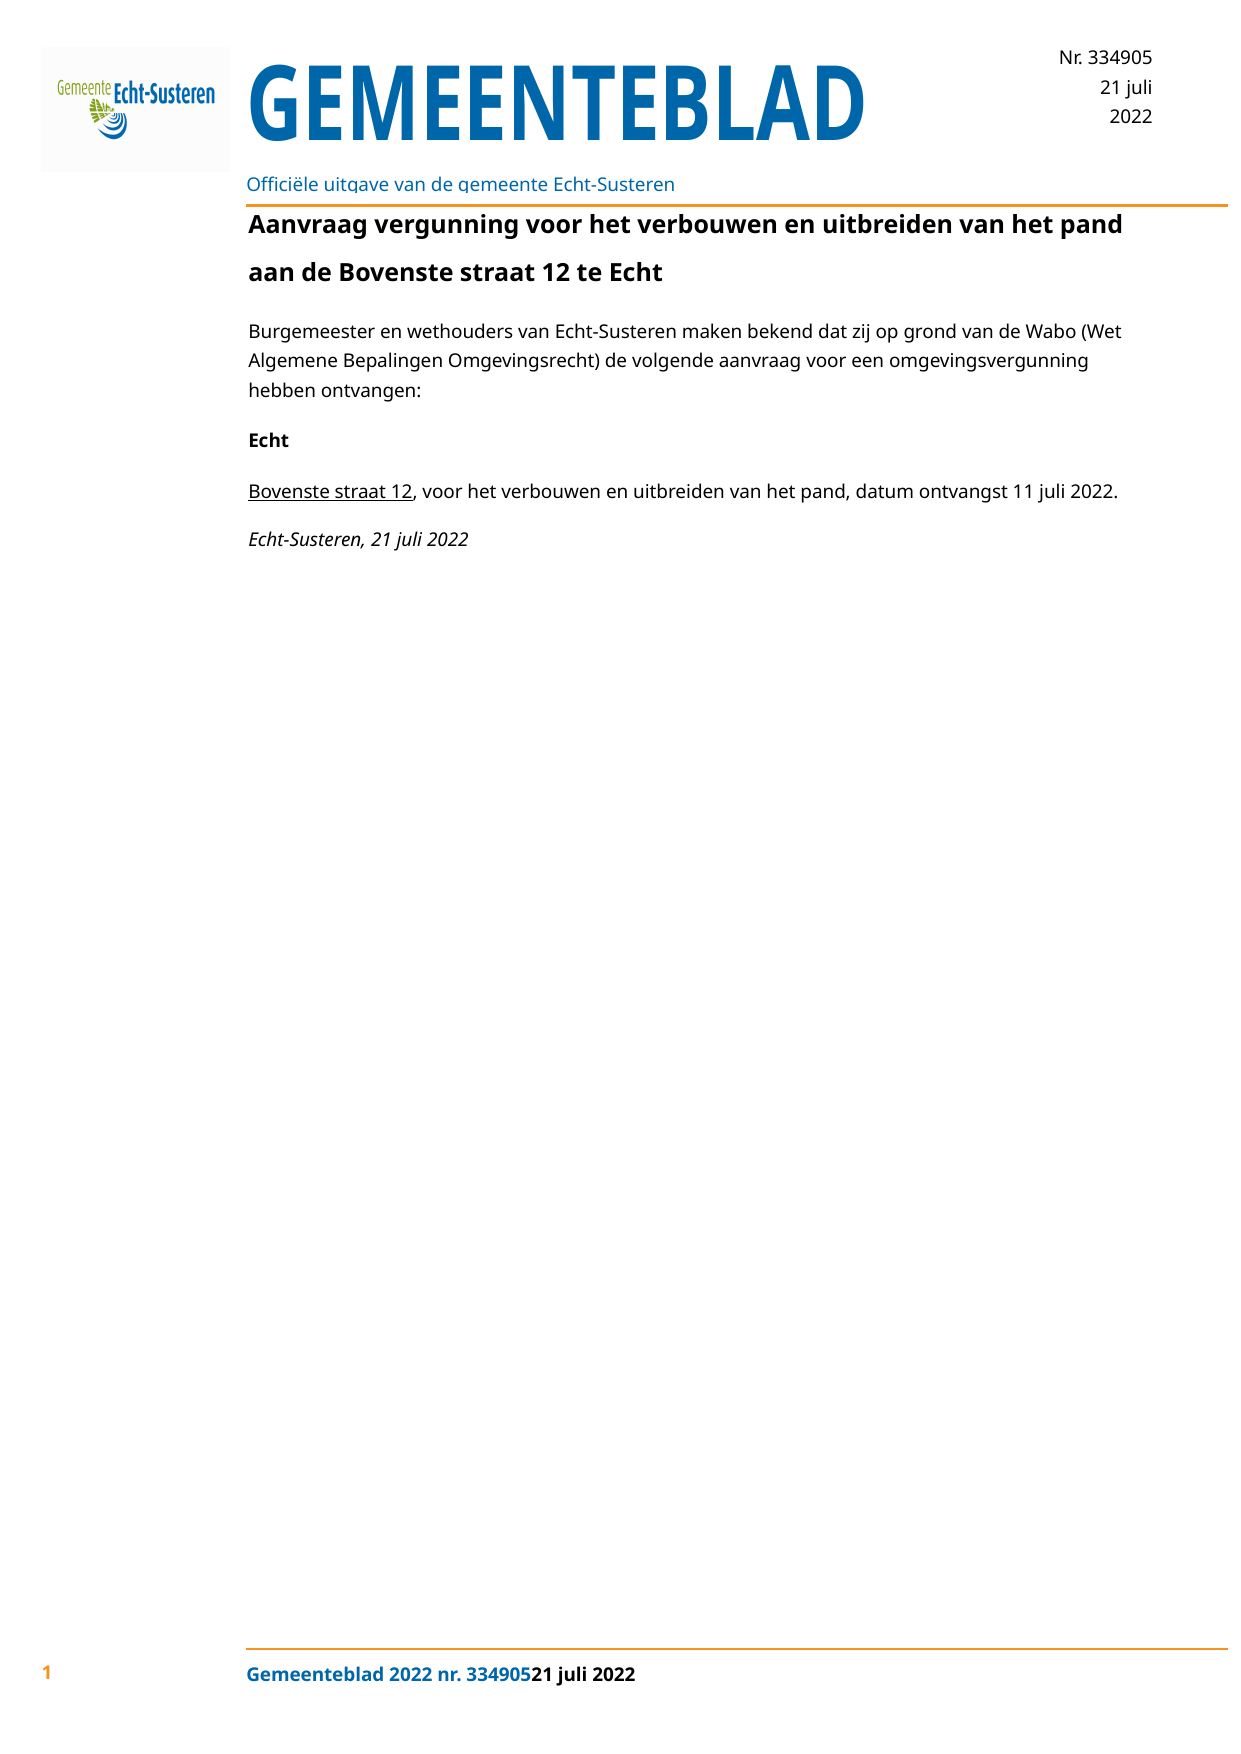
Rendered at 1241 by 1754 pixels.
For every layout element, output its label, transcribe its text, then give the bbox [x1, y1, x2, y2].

text Aanvraag vergunning voor het verbouwen en uitbreiden van het pand aan de Bovenste straat 12 te Echt [248, 207, 1152, 288]
text Echt [248, 427, 1152, 453]
picture [41, 47, 231, 172]
text Echt-Susteren, 21 juli 2022 [248, 526, 1152, 551]
text Bovenste straat 12, voor het verbouwen en uitbreiden van het pand, datum ontvangst 11 juli 2022. [248, 478, 1152, 504]
text Burgemeester en wethouders van Echt-Susteren maken bekend dat zij op grond van de Wabo (Wet Algemene Bepalingen Omgevingsrecht) de volgende aanvraag voor een omgevingsvergunning hebben ontvangen: [248, 318, 1152, 403]
